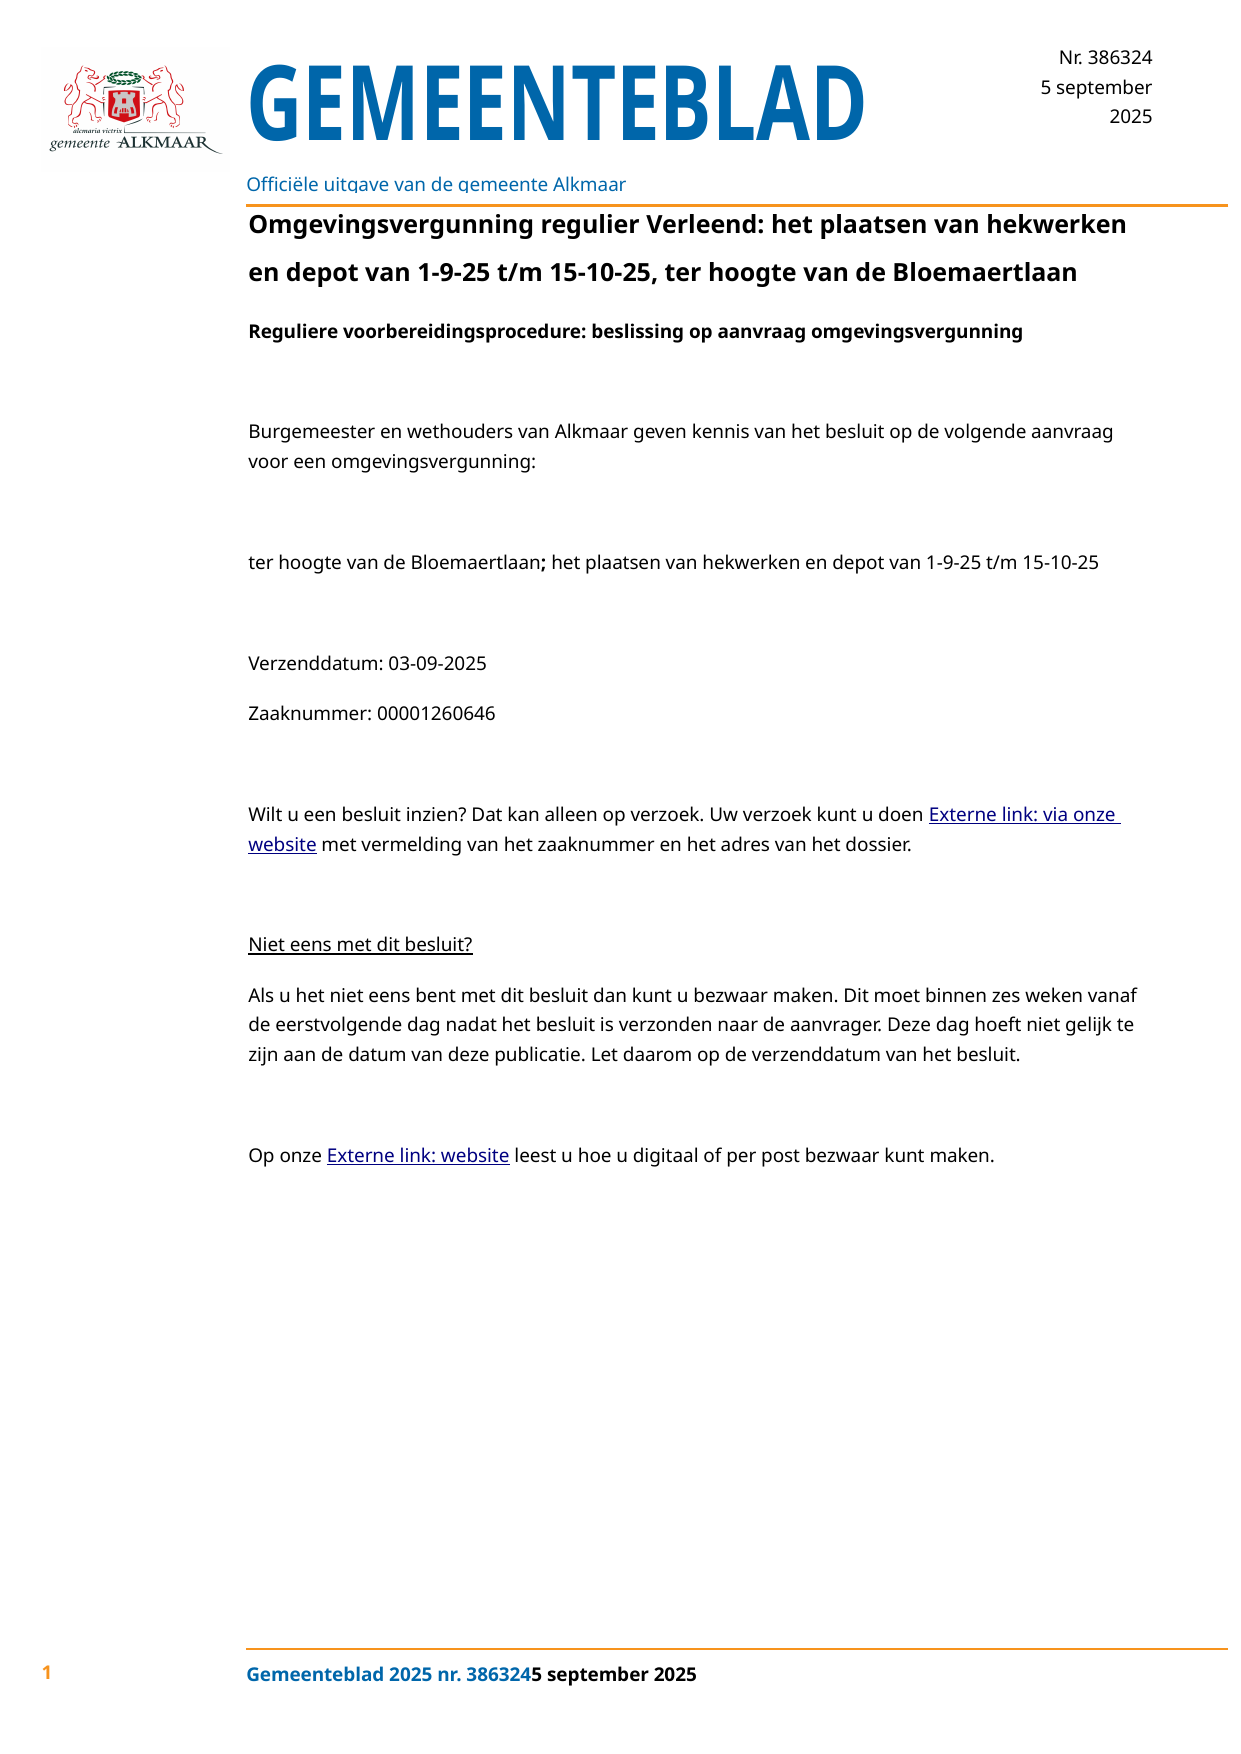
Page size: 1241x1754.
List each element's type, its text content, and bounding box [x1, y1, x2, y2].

text Op onze Externe link: website leest u hoe u digitaal of per post bezwaar kunt maken. [248, 1142, 1152, 1168]
text Als u het niet eens bent met dit besluit dan kunt u bezwaar maken. Dit moet binnen zes weken vanaf de eerstvolgende dag nadat het besluit is verzonden naar de aanvrager. Deze dag hoeft niet gelijk te zijn aan de datum van deze publicatie. Let daarom op de verzenddatum van het besluit. [248, 982, 1152, 1067]
text Omgevingsvergunning regulier Verleend: het plaatsen van hekwerken en depot van 1-9-25 t/m 15-10-25, ter hoogte van de Bloemaertlaan [248, 207, 1152, 288]
text ter hoogte van de Bloemaertlaan; het plaatsen van hekwerken en depot van 1-9-25 t/m 15-10-25 [248, 549, 1152, 575]
text Reguliere voorbereidingsprocedure: beslissing op aanvraag omgevingsvergunning [248, 318, 1152, 344]
text Wilt u een besluit inzien? Dat kan alleen op verzoek. Uw verzoek kunt u doen Externe link: via onze website met vermelding van het zaaknummer en het adres van het dossier. [248, 801, 1152, 857]
picture [41, 47, 231, 172]
text Verzenddatum: 03-09-2025 [248, 650, 1152, 676]
text Niet eens met dit besluit? [248, 932, 1152, 957]
text Burgemeester en wethouders van Alkmaar geven kennis van het besluit op de volgende aanvraag voor een omgevingsvergunning: [248, 419, 1152, 474]
text Zaaknummer: 00001260646 [248, 700, 1152, 726]
